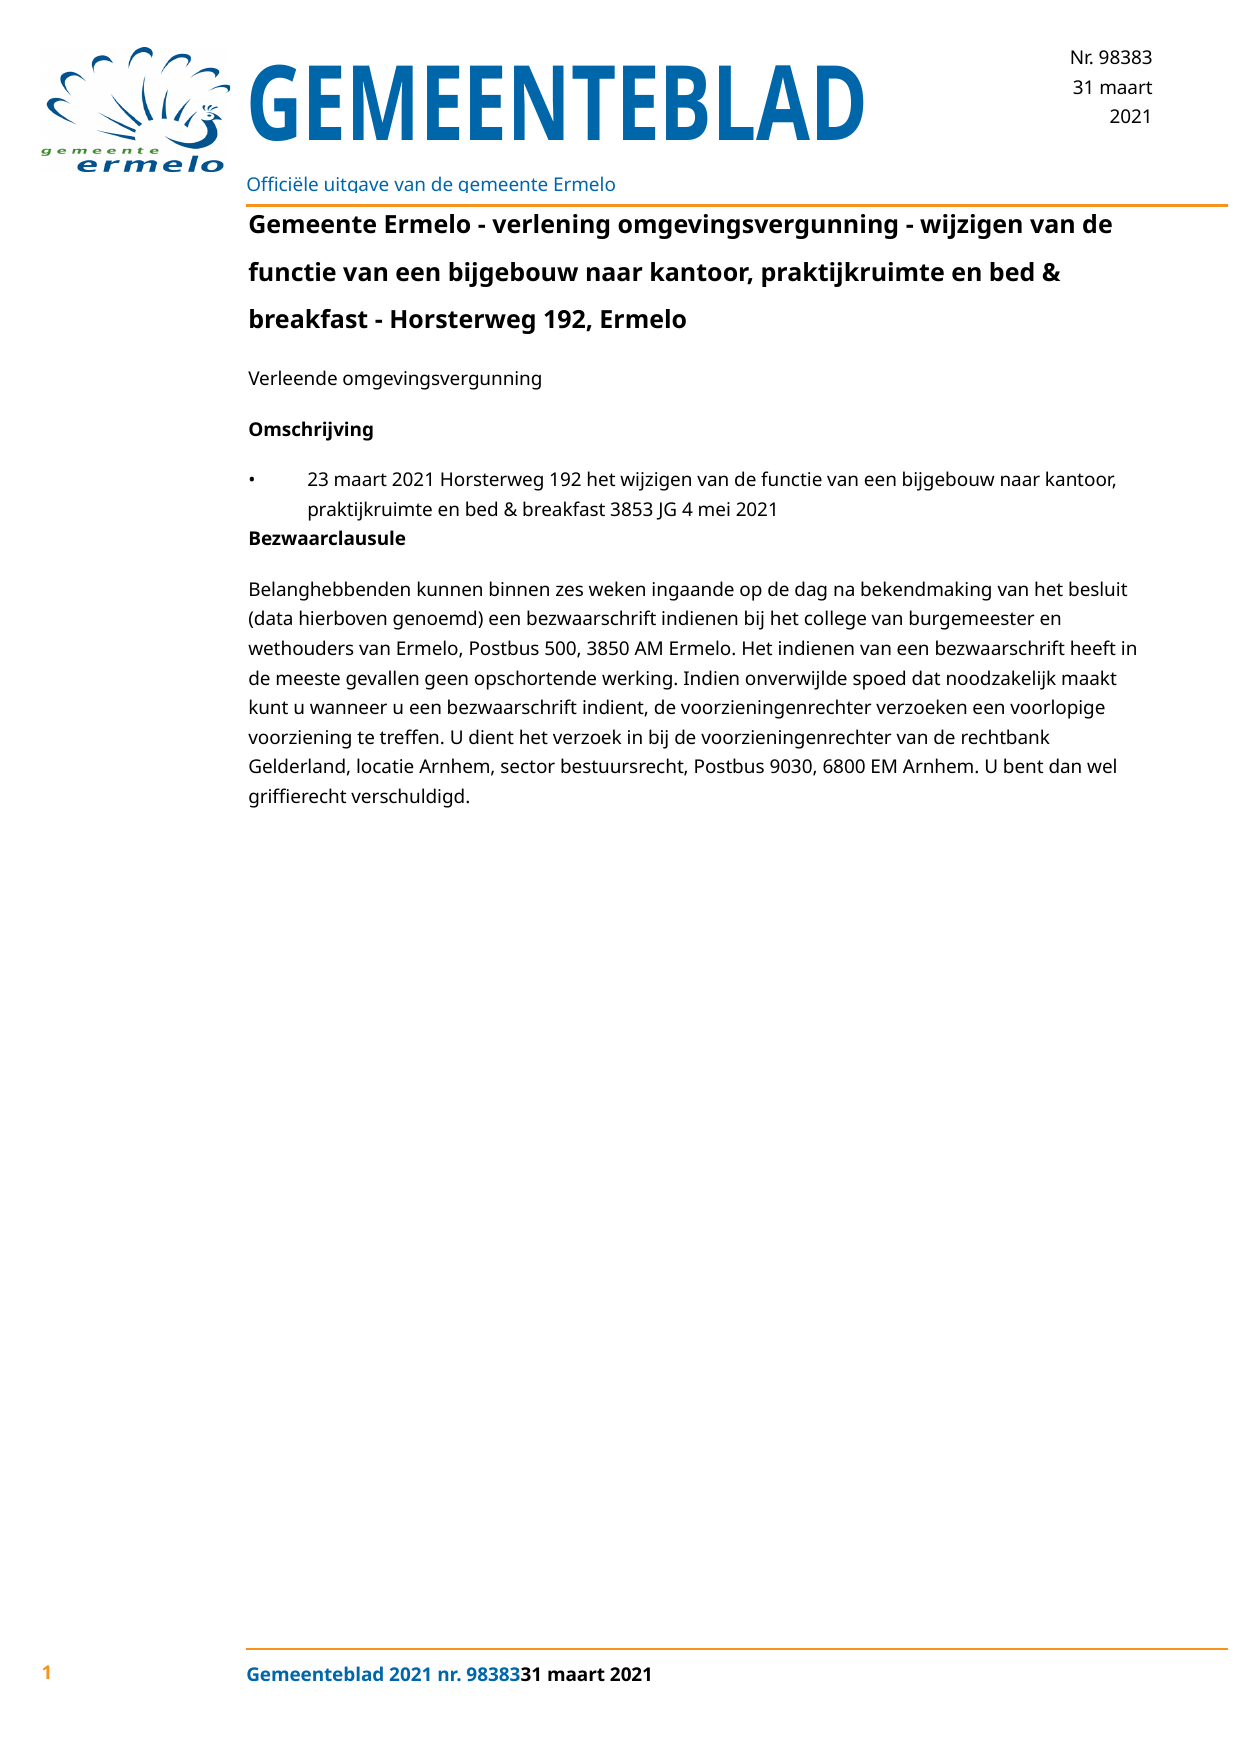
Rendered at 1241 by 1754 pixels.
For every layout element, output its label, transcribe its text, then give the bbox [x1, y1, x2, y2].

text Verleende omgevingsvergunning [248, 366, 1152, 391]
text Belanghebbenden kunnen binnen zes weken ingaande op de dag na bekendmaking van het besluit (data hierboven genoemd) een bezwaarschrift indienen bij het college van burgemeester en wethouders van Ermelo, Postbus 500, 3850 AM Ermelo. Het indienen van een bezwaarschrift heeft in de meeste gevallen geen opschortende werking. Indien onverwijlde spoed dat noodzakelijk maakt kunt u wanneer u een bezwaarschrift indient, de voorzieningenrechter verzoeken een voorlopige voorziening te treffen. U dient het verzoek in bij de voorzieningenrechter van de rechtbank Gelderland, locatie Arnhem, sector bestuursrecht, Postbus 9030, 6800 EM Arnhem. U bent dan wel griffierecht verschuldigd. [248, 576, 1152, 809]
picture [41, 47, 231, 172]
text Gemeente Ermelo - verlening omgevingsvergunning - wijzigen van de functie van een bijgebouw naar kantoor, praktijkruimte en bed & breakfast - Horsterweg 192, Ermelo [248, 207, 1152, 336]
list 23 maart 2021 Horsterweg 192 het wijzigen van de functie van een bijgebouw naar kantoor, praktijkruimte en bed & breakfast 3853 JG 4 mei 2021 [248, 466, 1152, 522]
text Omschrijving [248, 416, 1152, 442]
text Bezwaarclausule [248, 526, 1152, 551]
